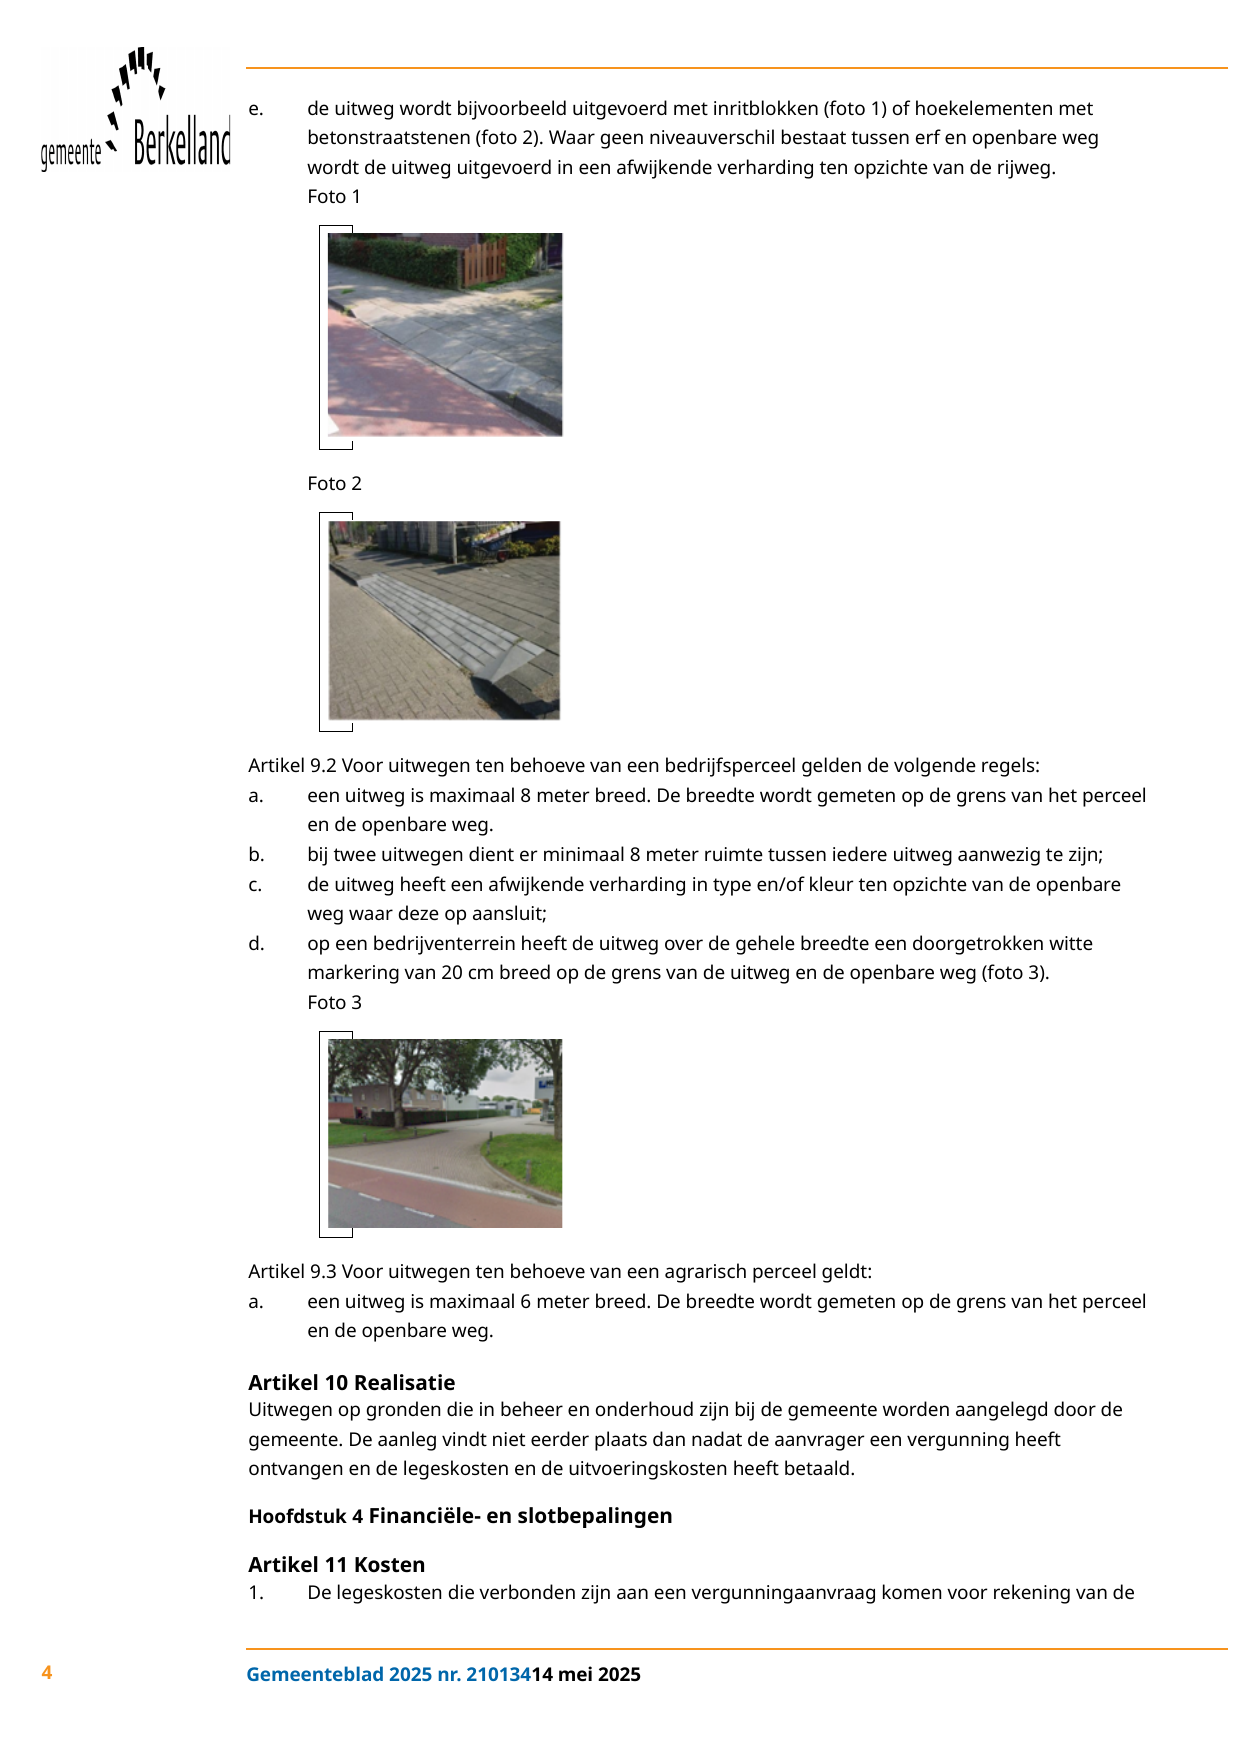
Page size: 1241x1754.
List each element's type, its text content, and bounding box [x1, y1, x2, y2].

picture [327, 233, 565, 441]
list de uitweg heeft een afwijkende verharding in type en/of kleur ten opzichte van de openbare weg waar deze op aansluit; [248, 871, 1152, 926]
list de uitweg wordt bijvoorbeeld uitgevoerd met inritblokken (foto 1) of hoekelementen met betonstraatstenen (foto 2). Waar geen niveauverschil bestaat tussen erf en openbare weg wordt de uitweg uitgevoerd in een afwijkende verharding ten opzichte van de rijweg. [248, 95, 1152, 180]
list op een bedrijventerrein heeft de uitweg over de gehele breedte een doorgetrokken witte markering van 20 cm breed op de grens van de uitweg en de openbare weg (foto 3). [248, 930, 1152, 985]
text Artikel 9.2 Voor uitwegen ten behoeve van een bedrijfsperceel gelden de volgende regels: [248, 752, 1152, 778]
text Artikel 9.3 Voor uitwegen ten behoeve van een agrarisch perceel geldt: [248, 1258, 1152, 1284]
list Foto 2 [248, 470, 1152, 496]
picture [327, 1039, 565, 1228]
list De legeskosten die verbonden zijn aan een vergunningaanvraag komen voor rekening van de [248, 1579, 1152, 1604]
picture [327, 520, 565, 723]
text Uitwegen op gronden die in beheer en onderhoud zijn bij de gemeente worden aangelegd door de gemeente. De aanleg vindt niet eerder plaats dan nadat de aanvrager een vergunning heeft ontvangen en de legeskosten en de uitvoeringskosten heeft betaald. [248, 1396, 1152, 1481]
list Foto 3 [248, 989, 1152, 1015]
text Artikel 11 Kosten [248, 1550, 1152, 1579]
list Foto 1 [248, 183, 1152, 209]
list een uitweg is maximaal 6 meter breed. De breedte wordt gemeten op de grens van het perceel en de openbare weg. [248, 1288, 1152, 1343]
list bij twee uitwegen dient er minimaal 8 meter ruimte tussen iedere uitweg aanwezig te zijn; [248, 841, 1152, 867]
text Artikel 10 Realisatie [248, 1368, 1152, 1396]
picture [41, 47, 231, 172]
text Hoofdstuk 4 Financiële- en slotbepalingen [248, 1501, 1152, 1529]
list een uitweg is maximaal 8 meter breed. De breedte wordt gemeten op de grens van het perceel en de openbare weg. [248, 782, 1152, 837]
